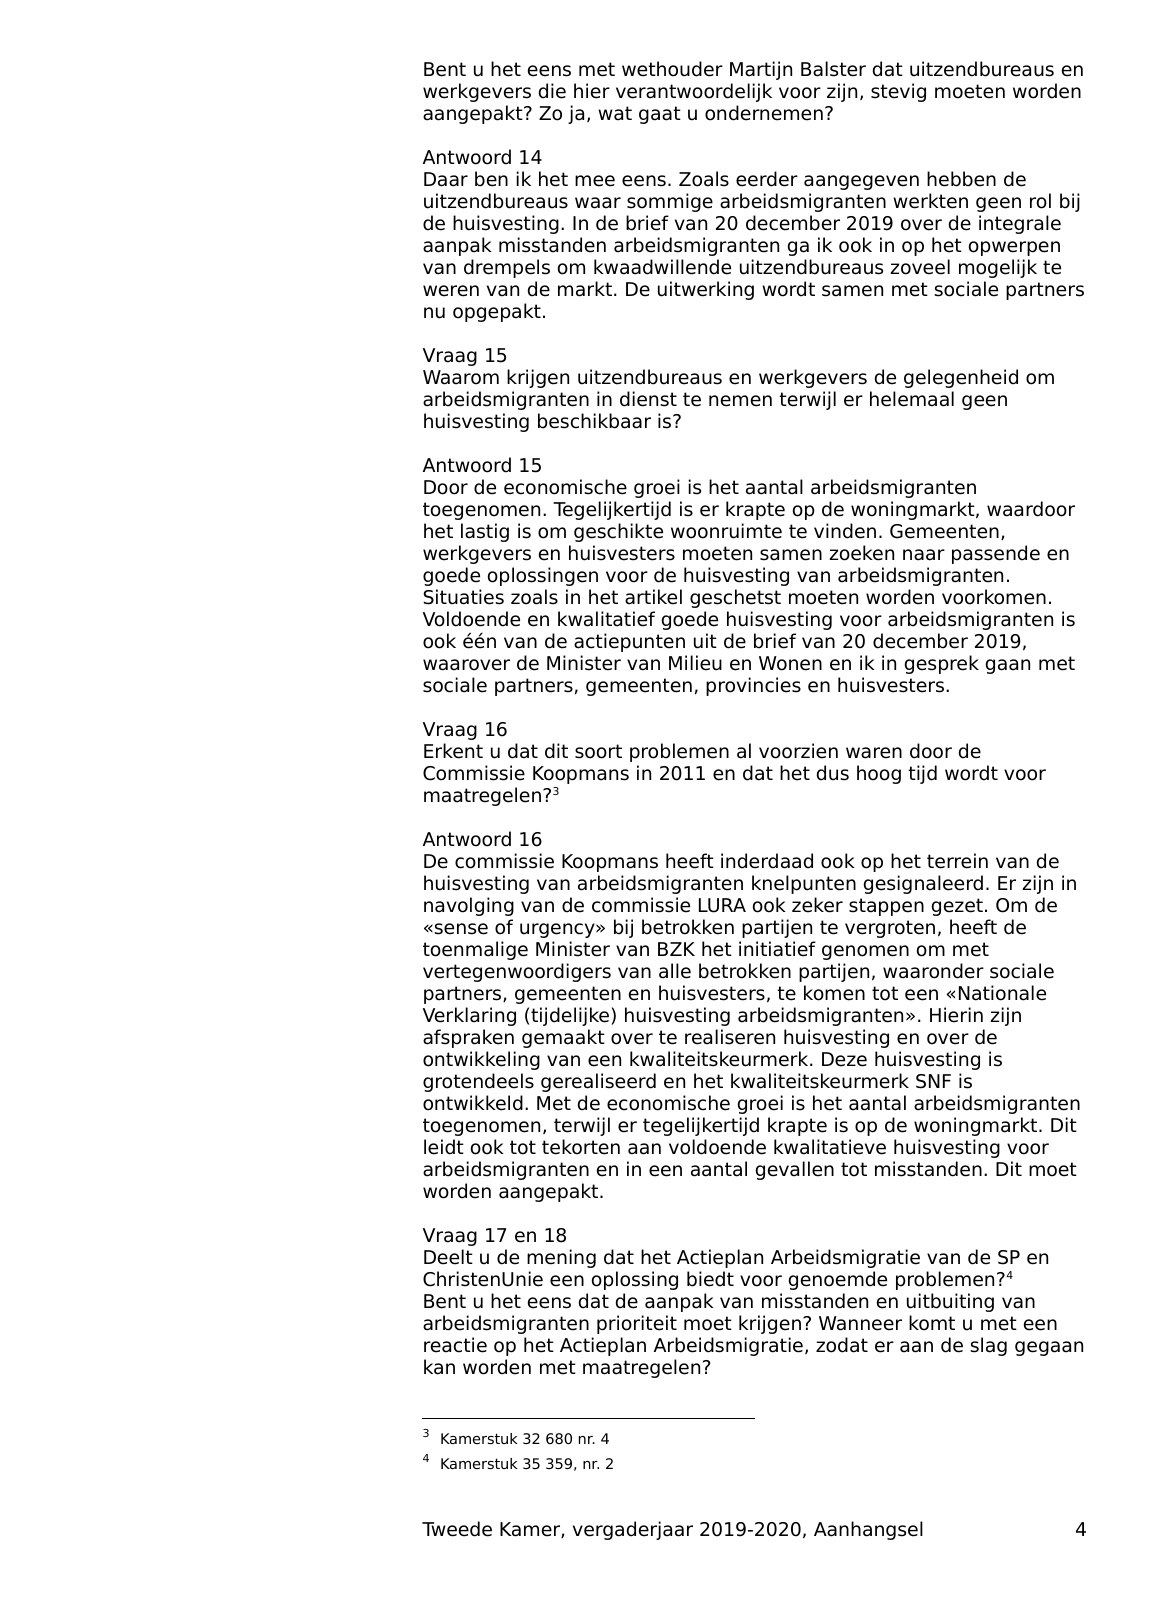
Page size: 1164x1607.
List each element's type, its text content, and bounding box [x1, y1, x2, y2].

text Waarom krijgen uitzendbureaus en werkgevers de gelegenheid om arbeidsmigranten in dienst te nemen terwijl er helemaal geen huisvesting beschikbaar is? [422, 367, 1087, 433]
text Antwoord 16 [422, 829, 1087, 851]
text Vraag 16 [422, 719, 1087, 741]
text Door de economische groei is het aantal arbeidsmigranten toegenomen. Tegelijkertijd is er krapte op de woningmarkt, waardoor het lastig is om geschikte woonruimte te vinden. Gemeenten, werkgevers en huisvesters moeten samen zoeken naar passende en goede oplossingen voor de huisvesting van arbeidsmigranten. Situaties zoals in het artikel geschetst moeten worden voorkomen. Voldoende en kwalitatief goede huisvesting voor arbeidsmigranten is ook één van de actiepunten uit de brief van 20 december 2019, waarover de Minister van Milieu en Wonen en ik in gesprek gaan met sociale partners, gemeenten, provincies en huisvesters. [422, 477, 1087, 697]
text Vraag 15 [422, 345, 1087, 367]
text Bent u het eens dat de aanpak van misstanden en uitbuiting van arbeidsmigranten prioriteit moet krijgen? Wanneer komt u met een reactie op het Actieplan Arbeidsmigratie, zodat er aan de slag gegaan kan worden met maatregelen? [422, 1291, 1087, 1379]
text Vraag 17 en 18 [422, 1225, 1087, 1247]
text Kamerstuk 32 680 nr. 4 [422, 1427, 1087, 1449]
text Antwoord 15 [422, 455, 1087, 477]
text Kamerstuk 35 359, nr. 2 [422, 1452, 1087, 1474]
text Deelt u de mening dat het Actieplan Arbeidsmigratie van de SP en ChristenUnie een oplossing biedt voor genoemde problemen? [422, 1247, 1087, 1291]
text Bent u het eens met wethouder Martijn Balster dat uitzendbureaus en werkgevers die hier verantwoordelijk voor zijn, stevig moeten worden aangepakt? Zo ja, wat gaat u ondernemen? [422, 59, 1087, 125]
text Erkent u dat dit soort problemen al voorzien waren door de Commissie Koopmans in 2011 en dat het dus hoog tijd wordt voor maatregelen? [422, 741, 1087, 807]
text Daar ben ik het mee eens. Zoals eerder aangegeven hebben de uitzendbureaus waar sommige arbeidsmigranten werkten geen rol bij de huisvesting. In de brief van 20 december 2019 over de integrale aanpak misstanden arbeidsmigranten ga ik ook in op het opwerpen van drempels om kwaadwillende uitzendbureaus zoveel mogelijk te weren van de markt. De uitwerking wordt samen met sociale partners nu opgepakt. [422, 169, 1087, 323]
text De commissie Koopmans heeft inderdaad ook op het terrein van de huisvesting van arbeidsmigranten knelpunten gesignaleerd. Er zijn in navolging van de commissie LURA ook zeker stappen gezet. Om de «sense of urgency» bij betrokken partijen te vergroten, heeft de toenmalige Minister van BZK het initiatief genomen om met vertegenwoordigers van alle betrokken partijen, waaronder sociale partners, gemeenten en huisvesters, te komen tot een «Nationale Verklaring (tijdelijke) huisvesting arbeidsmigranten». Hierin zijn afspraken gemaakt over te realiseren huisvesting en over de ontwikkeling van een kwaliteitskeurmerk. Deze huisvesting is grotendeels gerealiseerd en het kwaliteitskeurmerk SNF is ontwikkeld. Met de economische groei is het aantal arbeidsmigranten toegenomen, terwijl er tegelijkertijd krapte is op de woningmarkt. Dit leidt ook tot tekorten aan voldoende kwalitatieve huisvesting voor arbeidsmigranten en in een aantal gevallen tot misstanden. Dit moet worden aangepakt. [422, 851, 1087, 1203]
text Antwoord 14 [422, 147, 1087, 169]
